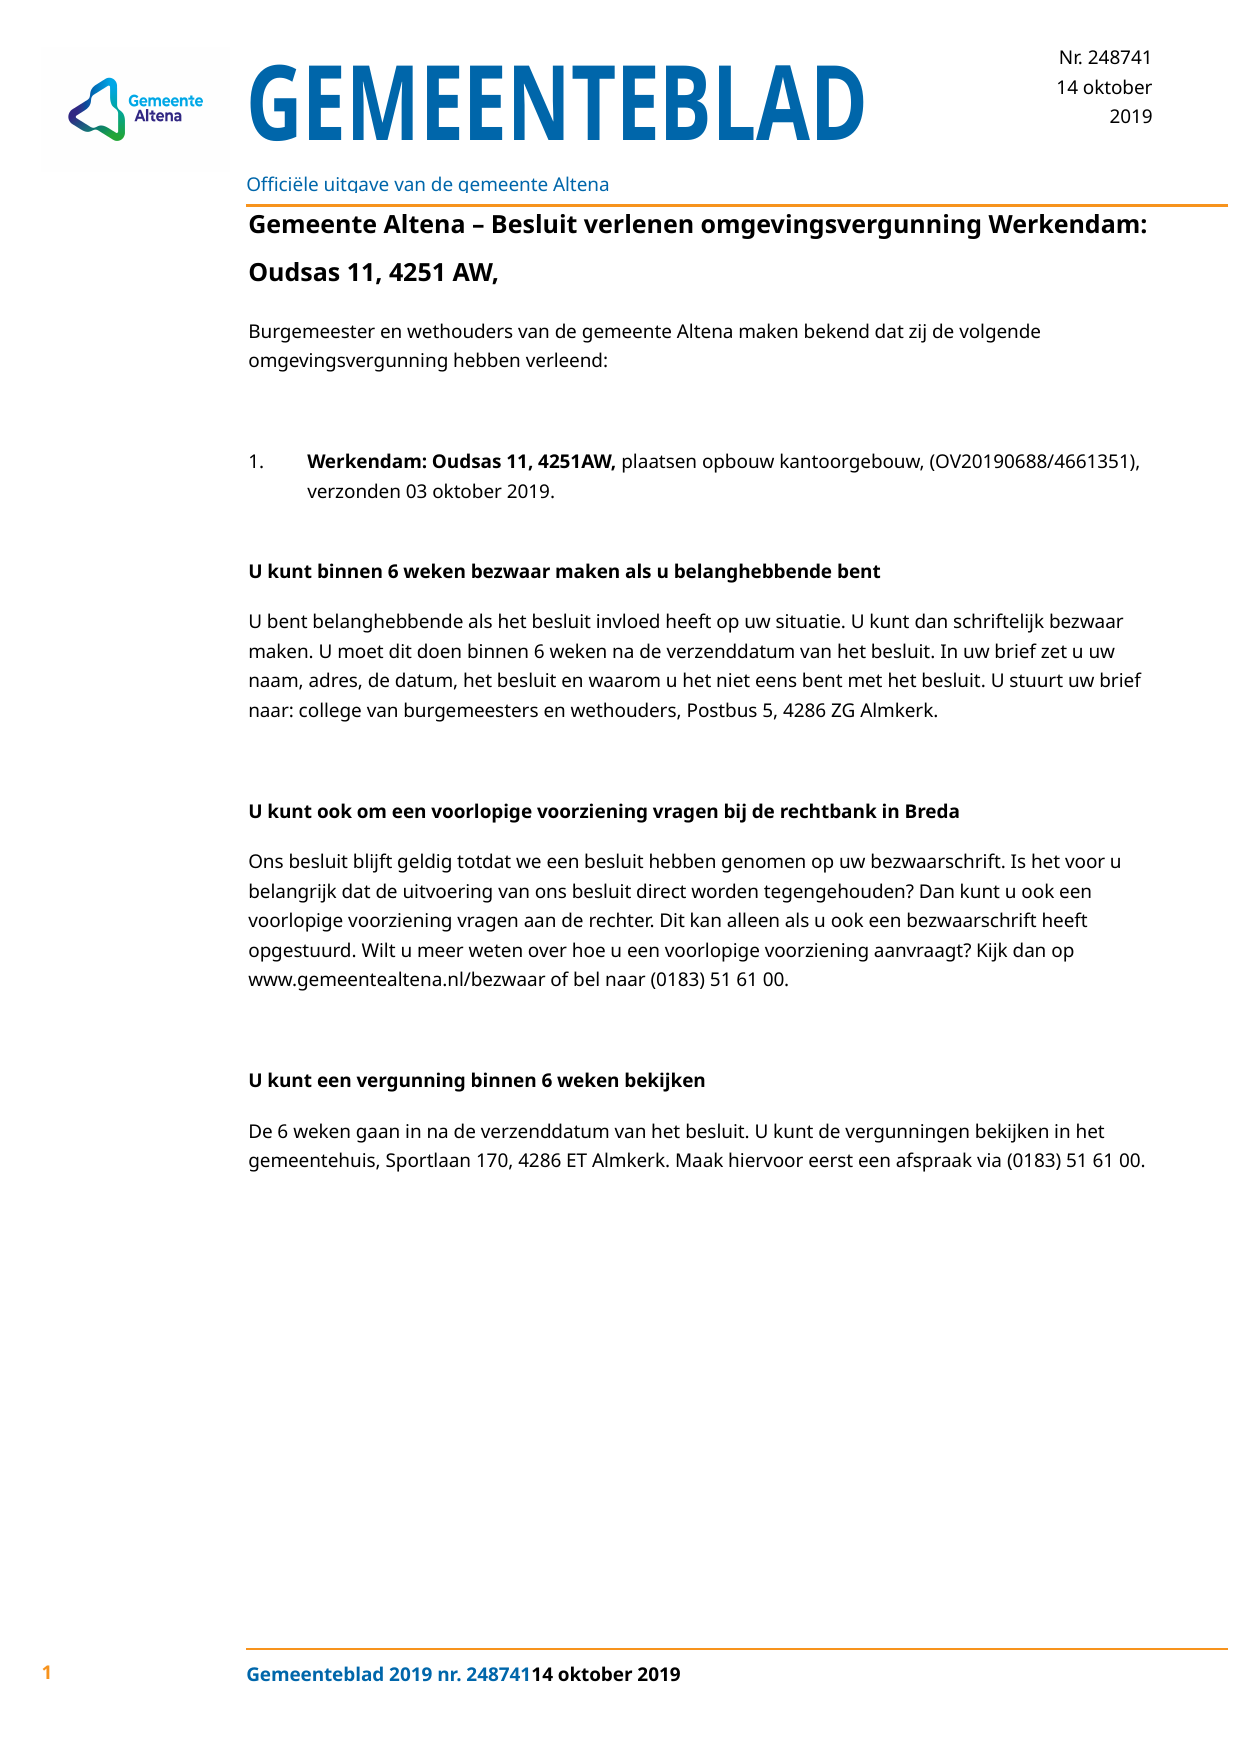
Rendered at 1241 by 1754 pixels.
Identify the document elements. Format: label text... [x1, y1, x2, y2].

text Burgemeester en wethouders van de gemeente Altena maken bekend dat zij de volgende omgevingsvergunning hebben verleend: [248, 318, 1152, 373]
text Gemeente Altena – Besluit verlenen omgevingsvergunning Werkendam: Oudsas 11, 4251 AW, [248, 207, 1152, 288]
picture [41, 47, 231, 172]
text U kunt een vergunning binnen 6 weken bekijken [248, 1067, 1152, 1093]
text Ons besluit blijft geldig totdat we een besluit hebben genomen op uw bezwaarschrift. Is het voor u belangrijk dat de uitvoering van ons besluit direct worden tegengehouden? Dan kunt u ook een voorlopige voorziening vragen aan de rechter. Dit kan alleen als u ook een bezwaarschrift heeft opgestuurd. Wilt u meer weten over hoe u een voorlopige voorziening aanvraagt? Kijk dan op www.gemeentealtena.nl/bezwaar of bel naar (0183) 51 61 00. [248, 848, 1152, 992]
list Werkendam: Oudsas 11, 4251AW, plaatsen opbouw kantoorgebouw, (OV20190688/4661351), verzonden 03 oktober 2019. [248, 448, 1152, 504]
text U bent belanghebbende als het besluit invloed heeft op uw situatie. U kunt dan schriftelijk bezwaar maken. U moet dit doen binnen 6 weken na de verzenddatum van het besluit. In uw brief zet u uw naam, adres, de datum, het besluit en waarom u het niet eens bent met het besluit. U stuurt uw brief naar: college van burgemeesters en wethouders, Postbus 5, 4286 ZG Almkerk. [248, 608, 1152, 723]
text De 6 weken gaan in na de verzenddatum van het besluit. U kunt de vergunningen bekijken in het gemeentehuis, Sportlaan 170, 4286 ET Almkerk. Maak hiervoor eerst een afspraak via (0183) 51 61 00. [248, 1118, 1152, 1173]
text U kunt ook om een voorlopige voorziening vragen bij de rechtbank in Breda [248, 798, 1152, 824]
text U kunt binnen 6 weken bezwaar maken als u belanghebbende bent [248, 558, 1152, 584]
